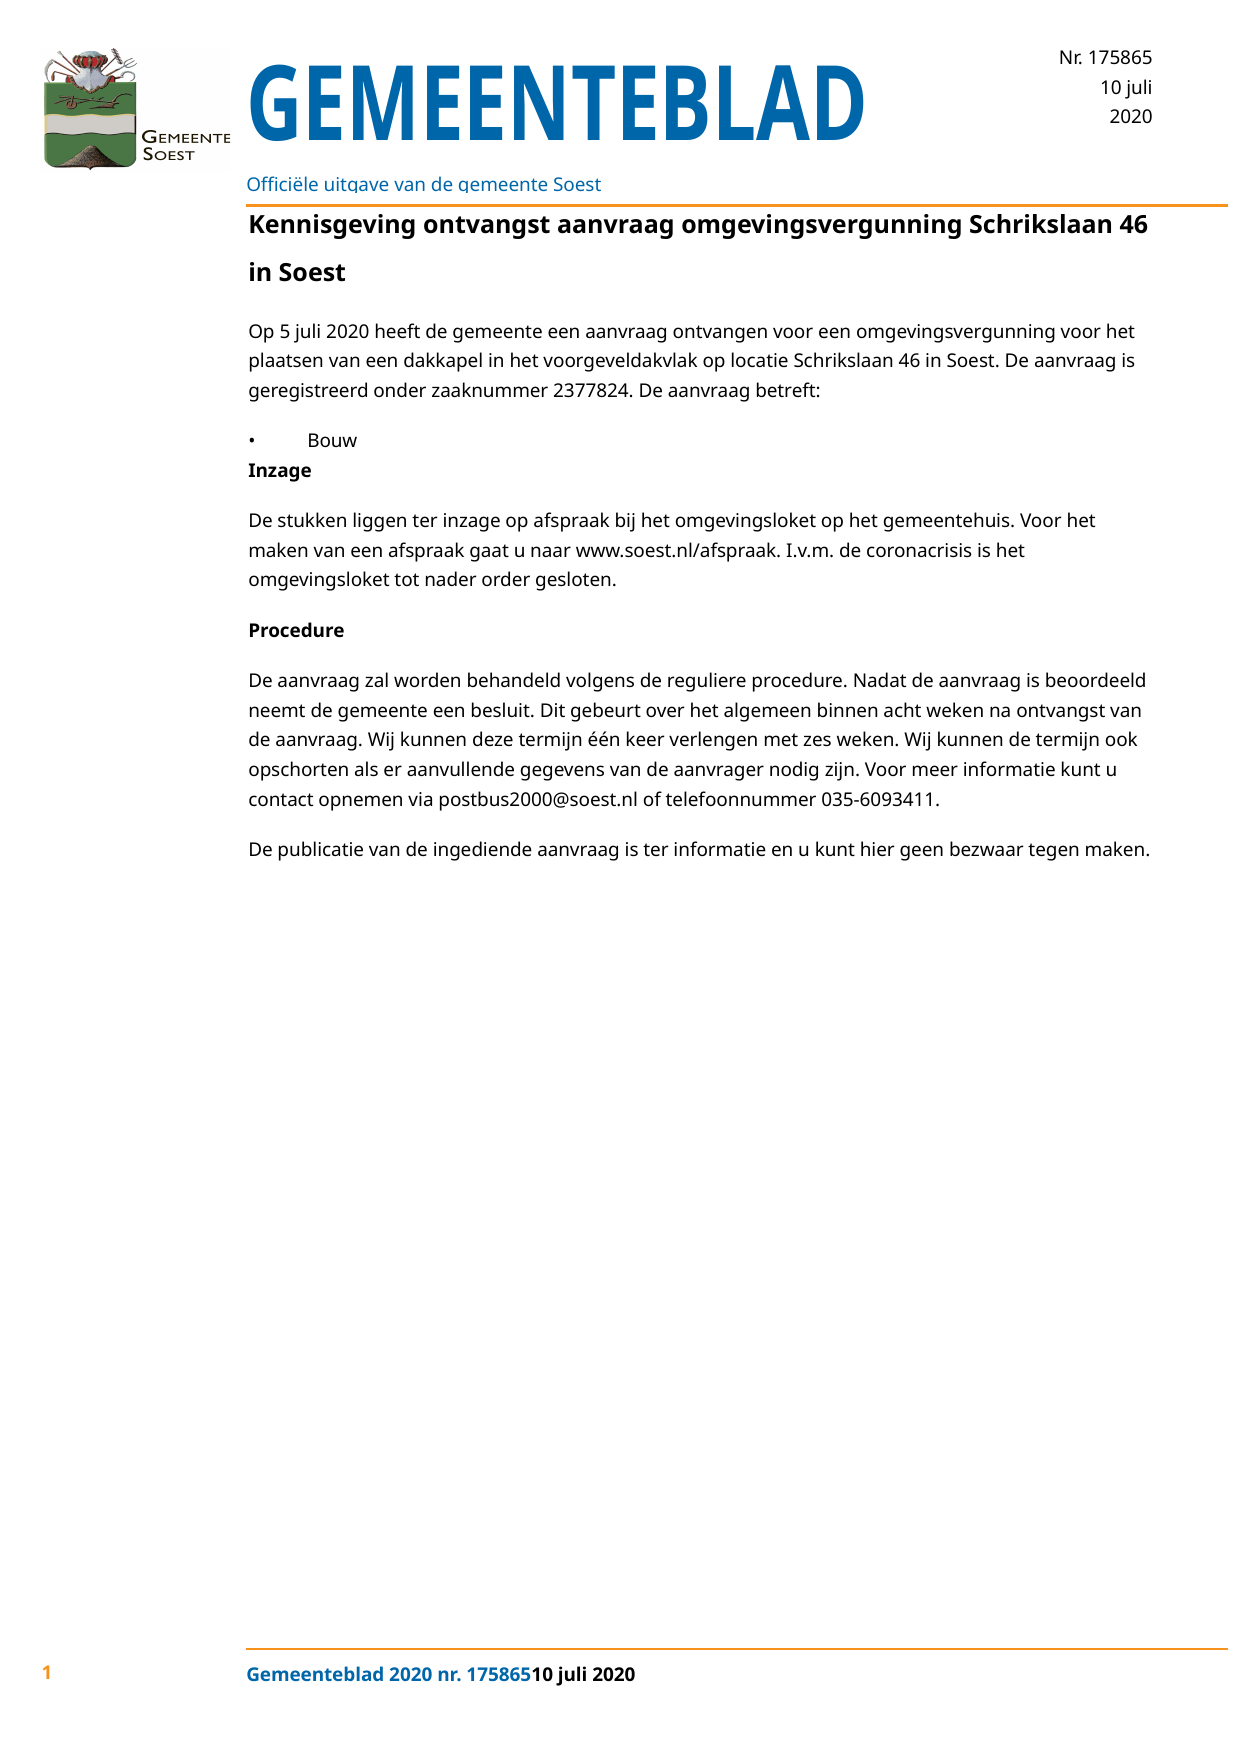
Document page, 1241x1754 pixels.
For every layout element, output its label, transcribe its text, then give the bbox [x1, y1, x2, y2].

text De publicatie van de ingediende aanvraag is ter informatie en u kunt hier geen bezwaar tegen maken. [248, 836, 1152, 862]
text Procedure [248, 617, 1152, 643]
text Kennisgeving ontvangst aanvraag omgevingsvergunning Schrikslaan 46 in Soest [248, 207, 1152, 288]
text Op 5 juli 2020 heeft de gemeente een aanvraag ontvangen voor een omgevingsvergunning voor het plaatsen van een dakkapel in het voorgeveldakvlak op locatie Schrikslaan 46 in Soest. De aanvraag is geregistreerd onder zaaknummer 2377824. De aanvraag betreft: [248, 318, 1152, 403]
picture [41, 47, 231, 172]
text Inzage [248, 457, 1152, 483]
list Bouw [248, 427, 1152, 453]
text De aanvraag zal worden behandeld volgens de reguliere procedure. Nadat de aanvraag is beoordeeld neemt de gemeente een besluit. Dit gebeurt over het algemeen binnen acht weken na ontvangst van de aanvraag. Wij kunnen deze termijn één keer verlengen met zes weken. Wij kunnen de termijn ook opschorten als er aanvullende gegevens van de aanvrager nodig zijn. Voor meer informatie kunt u contact opnemen via postbus2000@soest.nl of telefoonnummer 035-6093411. [248, 667, 1152, 812]
text De stukken liggen ter inzage op afspraak bij het omgevingsloket op het gemeentehuis. Voor het maken van een afspraak gaat u naar www.soest.nl/afspraak. I.v.m. de coronacrisis is het omgevingsloket tot nader order gesloten. [248, 507, 1152, 592]
